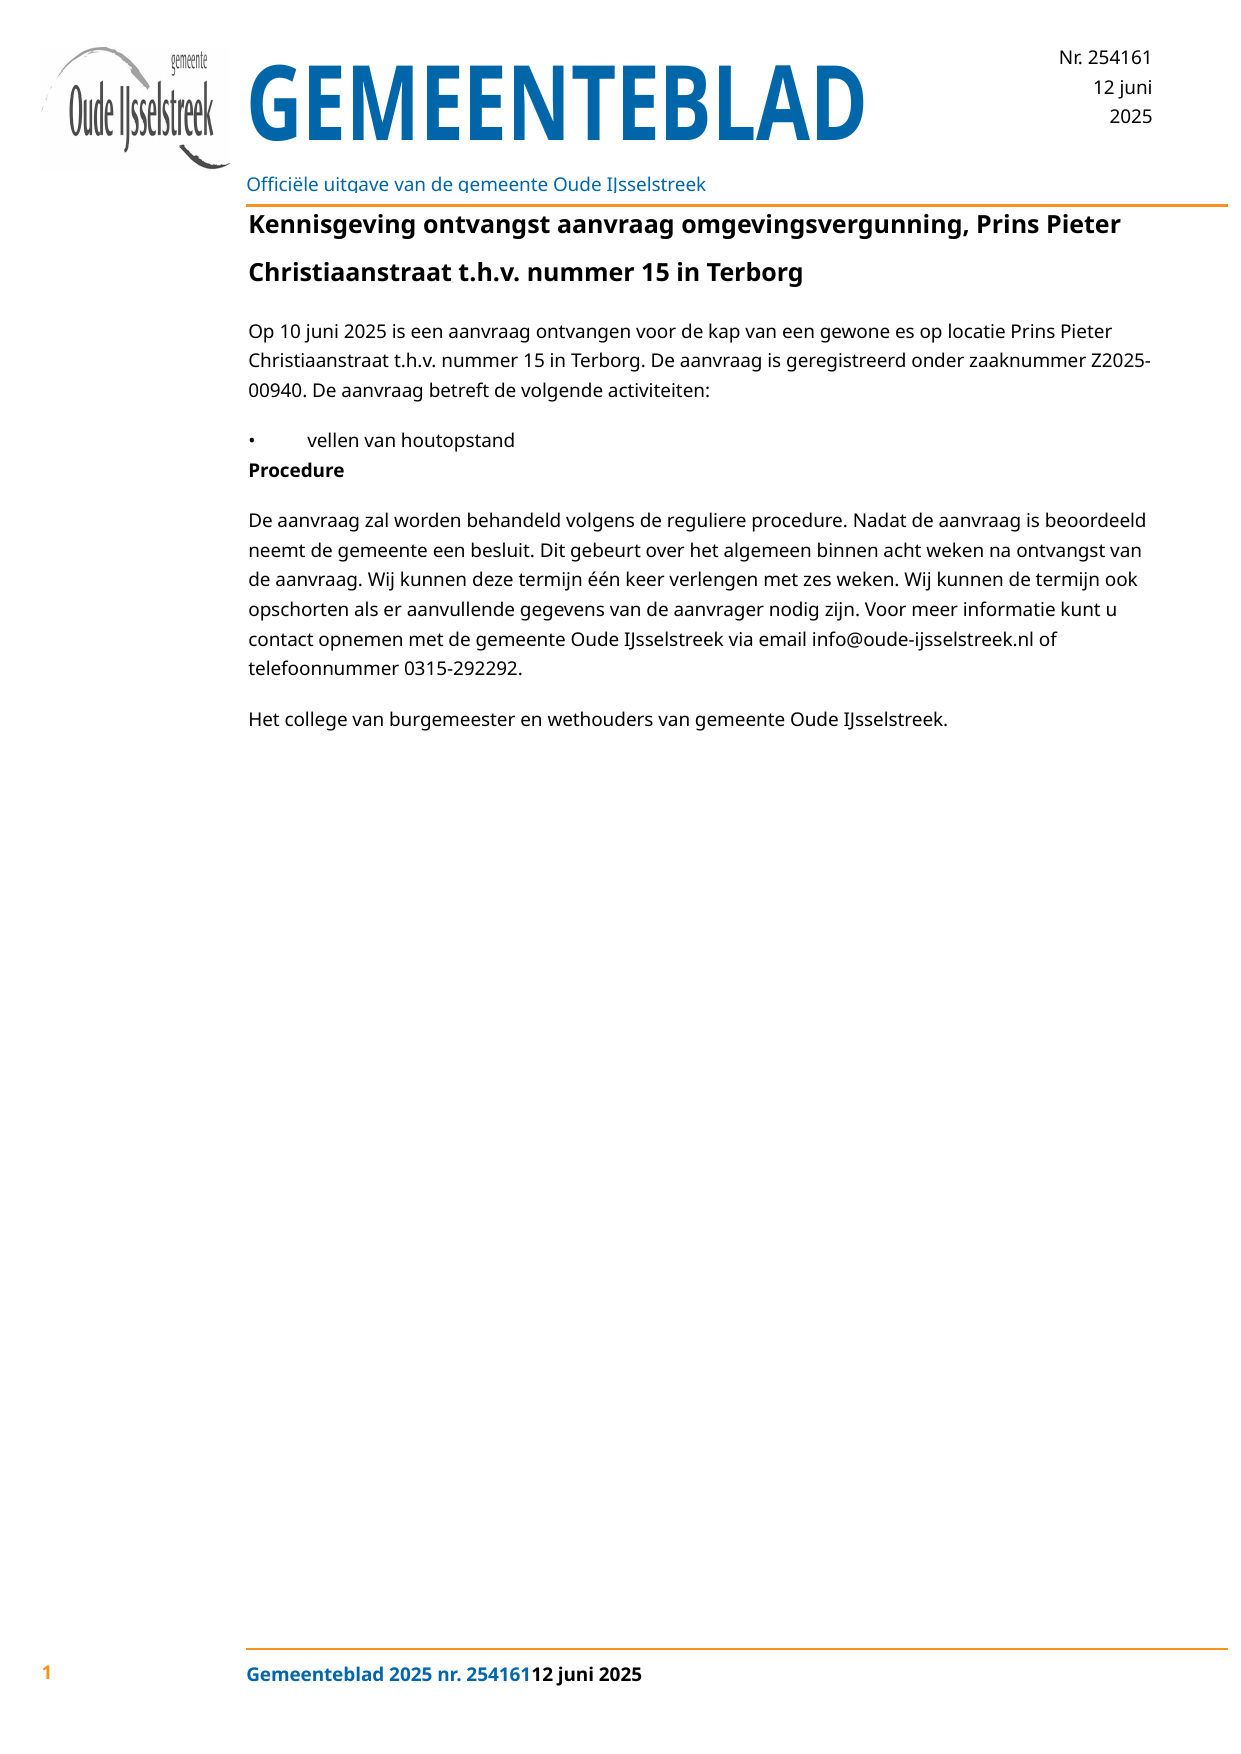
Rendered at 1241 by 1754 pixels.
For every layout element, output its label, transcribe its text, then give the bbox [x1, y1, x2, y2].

text De aanvraag zal worden behandeld volgens de reguliere procedure. Nadat de aanvraag is beoordeeld neemt de gemeente een besluit. Dit gebeurt over het algemeen binnen acht weken na ontvangst van de aanvraag. Wij kunnen deze termijn één keer verlengen met zes weken. Wij kunnen de termijn ook opschorten als er aanvullende gegevens van de aanvrager nodig zijn. Voor meer informatie kunt u contact opnemen met de gemeente Oude IJsselstreek via email info@oude-ijsselstreek.nl of telefoonnummer 0315-292292. [248, 507, 1152, 681]
list vellen van houtopstand [248, 427, 1152, 453]
text Op 10 juni 2025 is een aanvraag ontvangen voor de kap van een gewone es op locatie Prins Pieter Christiaanstraat t.h.v. nummer 15 in Terborg. De aanvraag is geregistreerd onder zaaknummer Z2025-00940. De aanvraag betreft de volgende activiteiten: [248, 318, 1152, 403]
text Procedure [248, 457, 1152, 483]
text Het college van burgemeester en wethouders van gemeente Oude IJsselstreek. [248, 706, 1152, 732]
picture [41, 47, 231, 172]
text Kennisgeving ontvangst aanvraag omgevingsvergunning, Prins Pieter Christiaanstraat t.h.v. nummer 15 in Terborg [248, 207, 1152, 288]
